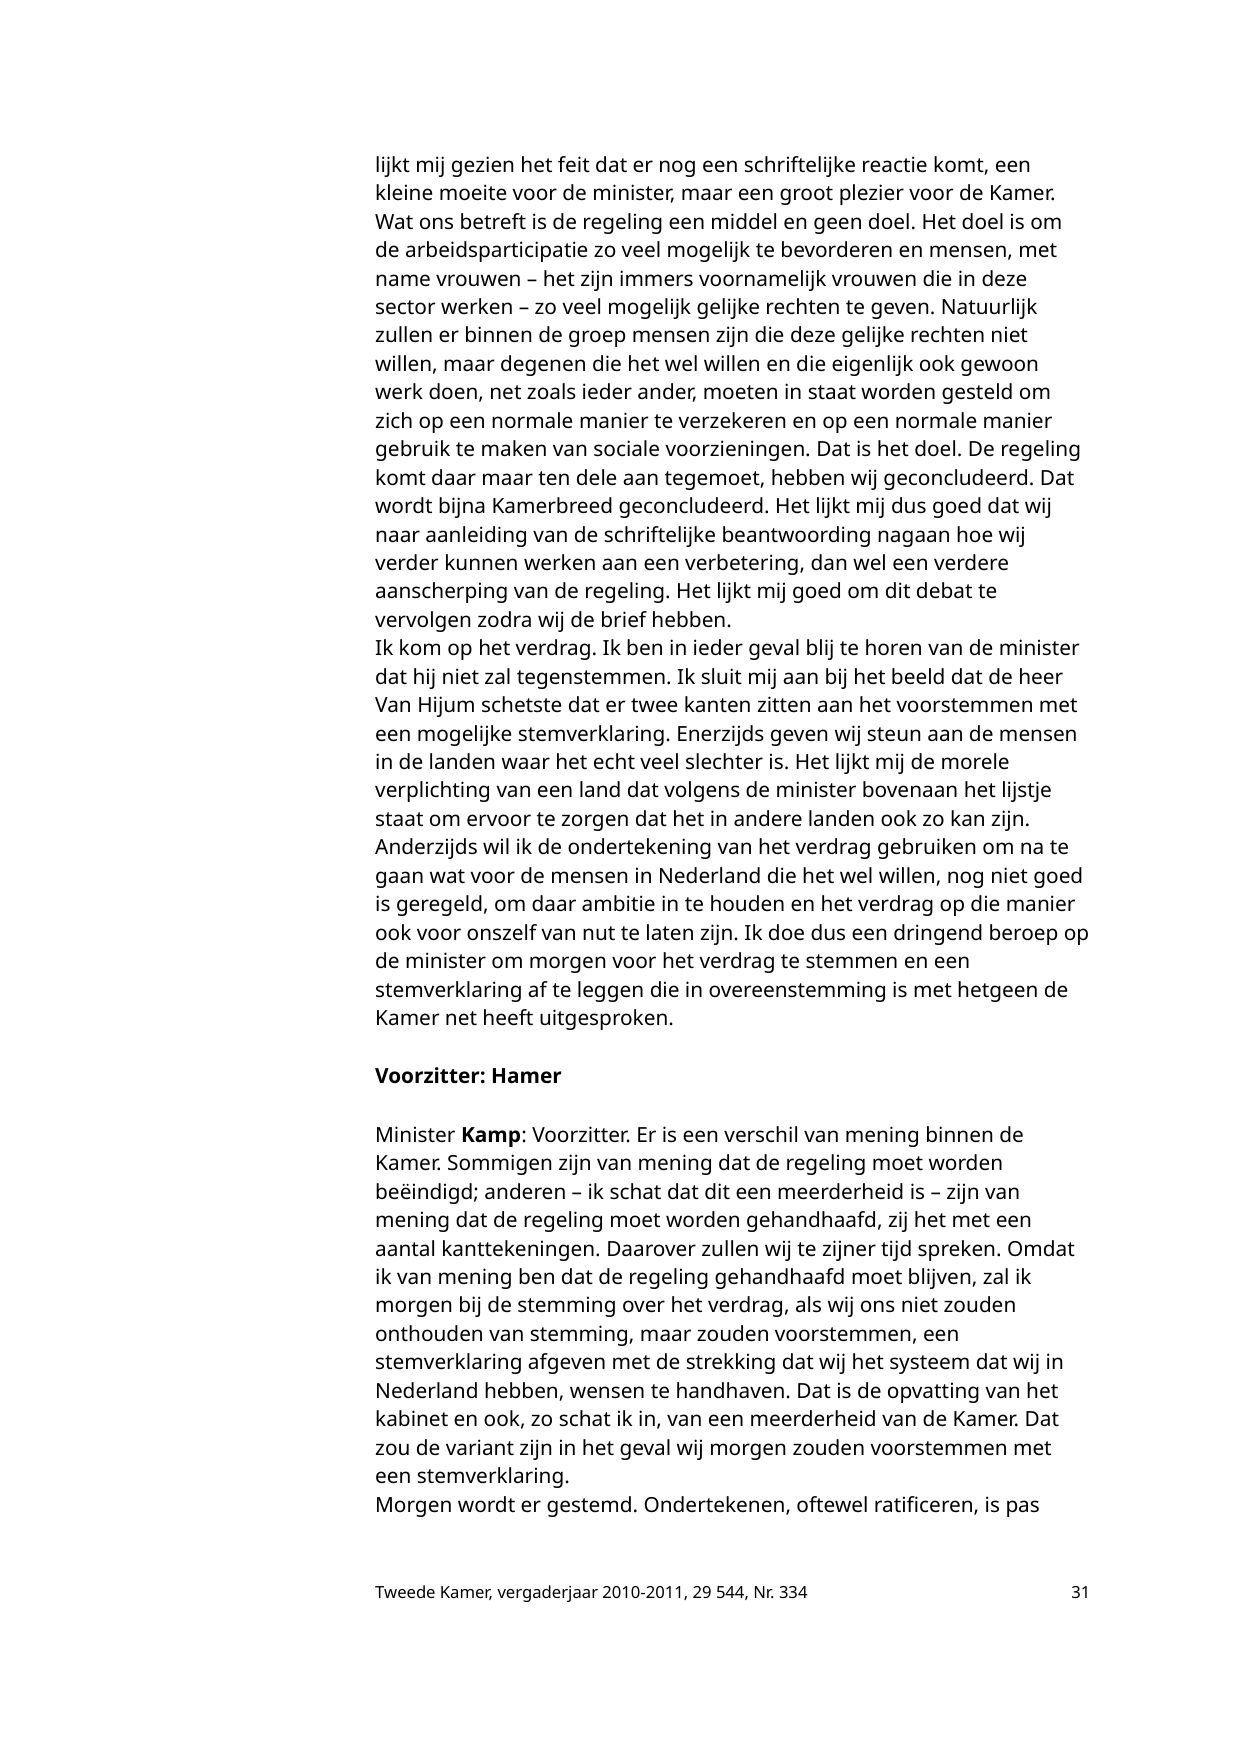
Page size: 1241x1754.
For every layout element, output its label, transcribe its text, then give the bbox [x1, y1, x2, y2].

text lijkt mij gezien het feit dat er nog een schriftelijke reactie komt, een kleine moeite voor de minister, maar een groot plezier voor de Kamer. [375, 150, 1090, 207]
text Voorzitter: Hamer [375, 1062, 1090, 1090]
text Minister Kamp: Voorzitter. Er is een verschil van mening binnen de Kamer. Sommigen zijn van mening dat de regeling moet worden beëindigd; anderen – ik schat dat dit een meerderheid is – zijn van mening dat de regeling moet worden gehandhaafd, zij het met een aantal kanttekeningen. Daarover zullen wij te zijner tijd spreken. Omdat ik van mening ben dat de regeling gehandhaafd moet blijven, zal ik morgen bij de stemming over het verdrag, als wij ons niet zouden onthouden van stemming, maar zouden voorstemmen, een stemverklaring afgeven met de strekking dat wij het systeem dat wij in Nederland hebben, wensen te handhaven. Dat is de opvatting van het kabinet en ook, zo schat ik in, van een meerderheid van de Kamer. Dat zou de variant zijn in het geval wij morgen zouden voorstemmen met een stemverklaring. [375, 1120, 1090, 1490]
text Morgen wordt er gestemd. Ondertekenen, oftewel ratificeren, is pas [375, 1490, 1090, 1518]
text Wat ons betreft is de regeling een middel en geen doel. Het doel is om de arbeidsparticipatie zo veel mogelijk te bevorderen en mensen, met name vrouwen – het zijn immers voornamelijk vrouwen die in deze sector werken – zo veel mogelijk gelijke rechten te geven. Natuurlijk zullen er binnen de groep mensen zijn die deze gelijke rechten niet willen, maar degenen die het wel willen en die eigenlijk ook gewoon werk doen, net zoals ieder ander, moeten in staat worden gesteld om zich op een normale manier te verzekeren en op een normale manier gebruik te maken van sociale voorzieningen. Dat is het doel. De regeling komt daar maar ten dele aan tegemoet, hebben wij geconcludeerd. Dat wordt bijna Kamerbreed geconcludeerd. Het lijkt mij dus goed dat wij naar aanleiding van de schriftelijke beantwoording nagaan hoe wij verder kunnen werken aan een verbetering, dan wel een verdere aanscherping van de regeling. Het lijkt mij goed om dit debat te vervolgen zodra wij de brief hebben. [375, 207, 1090, 633]
text Ik kom op het verdrag. Ik ben in ieder geval blij te horen van de minister dat hij niet zal tegenstemmen. Ik sluit mij aan bij het beeld dat de heer Van Hijum schetste dat er twee kanten zitten aan het voorstemmen met een mogelijke stemverklaring. Enerzijds geven wij steun aan de mensen in de landen waar het echt veel slechter is. Het lijkt mij de morele verplichting van een land dat volgens de minister bovenaan het lijstje staat om ervoor te zorgen dat het in andere landen ook zo kan zijn. Anderzijds wil ik de ondertekening van het verdrag gebruiken om na te gaan wat voor de mensen in Nederland die het wel willen, nog niet goed is geregeld, om daar ambitie in te houden en het verdrag op die manier ook voor onszelf van nut te laten zijn. Ik doe dus een dringend beroep op de minister om morgen voor het verdrag te stemmen en een stemverklaring af te leggen die in overeenstemming is met hetgeen de Kamer net heeft uitgesproken. [375, 633, 1090, 1032]
